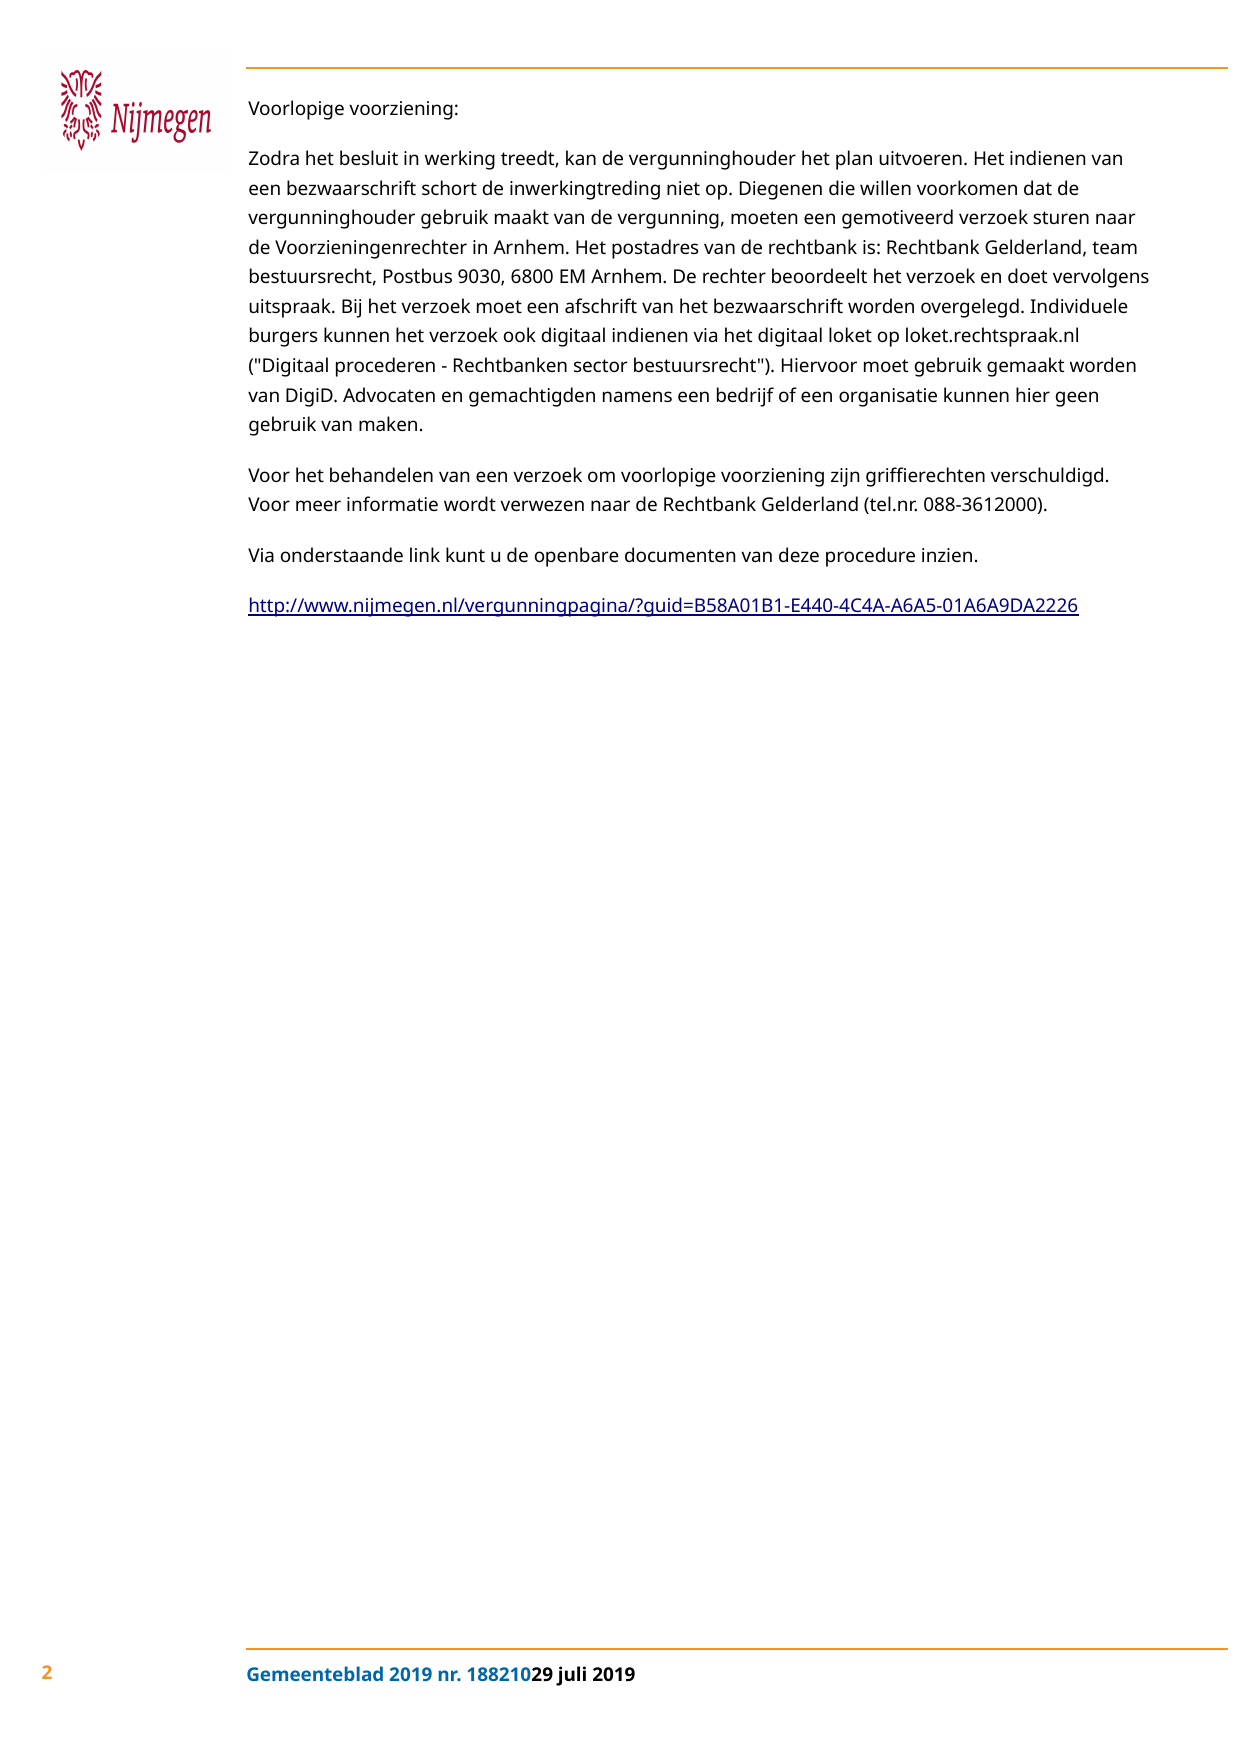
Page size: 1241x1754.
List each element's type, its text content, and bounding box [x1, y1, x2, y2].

picture [41, 47, 231, 172]
text Voorlopige voorziening: [248, 95, 1152, 121]
text http://www.nijmegen.nl/vergunningpagina/?guid=B58A01B1-E440-4C4A-A6A5-01A6A9DA2226 [248, 592, 1152, 618]
text Voor het behandelen van een verzoek om voorlopige voorziening zijn griffierechten verschuldigd. Voor meer informatie wordt verwezen naar de Rechtbank Gelderland (tel.nr. 088-3612000). [248, 462, 1152, 517]
text Zodra het besluit in werking treedt, kan de vergunninghouder het plan uitvoeren. Het indienen van een bezwaarschrift schort de inwerkingtreding niet op. Diegenen die willen voorkomen dat de vergunninghouder gebruik maakt van de vergunning, moeten een gemotiveerd verzoek sturen naar de Voorzieningenrechter in Arnhem. Het postadres van de rechtbank is: Rechtbank Gelderland, team bestuursrecht, Postbus 9030, 6800 EM Arnhem. De rechter beoordeelt het verzoek en doet vervolgens uitspraak. Bij het verzoek moet een afschrift van het bezwaarschrift worden overgelegd. Individuele burgers kunnen het verzoek ook digitaal indienen via het digitaal loket op loket.rechtspraak.nl ("Digitaal procederen - Rechtbanken sector bestuursrecht"). Hiervoor moet gebruik gemaakt worden van DigiD. Advocaten en gemachtigden namens een bedrijf of een organisatie kunnen hier geen gebruik van maken. [248, 145, 1152, 437]
text Via onderstaande link kunt u de openbare documenten van deze procedure inzien. [248, 542, 1152, 568]
